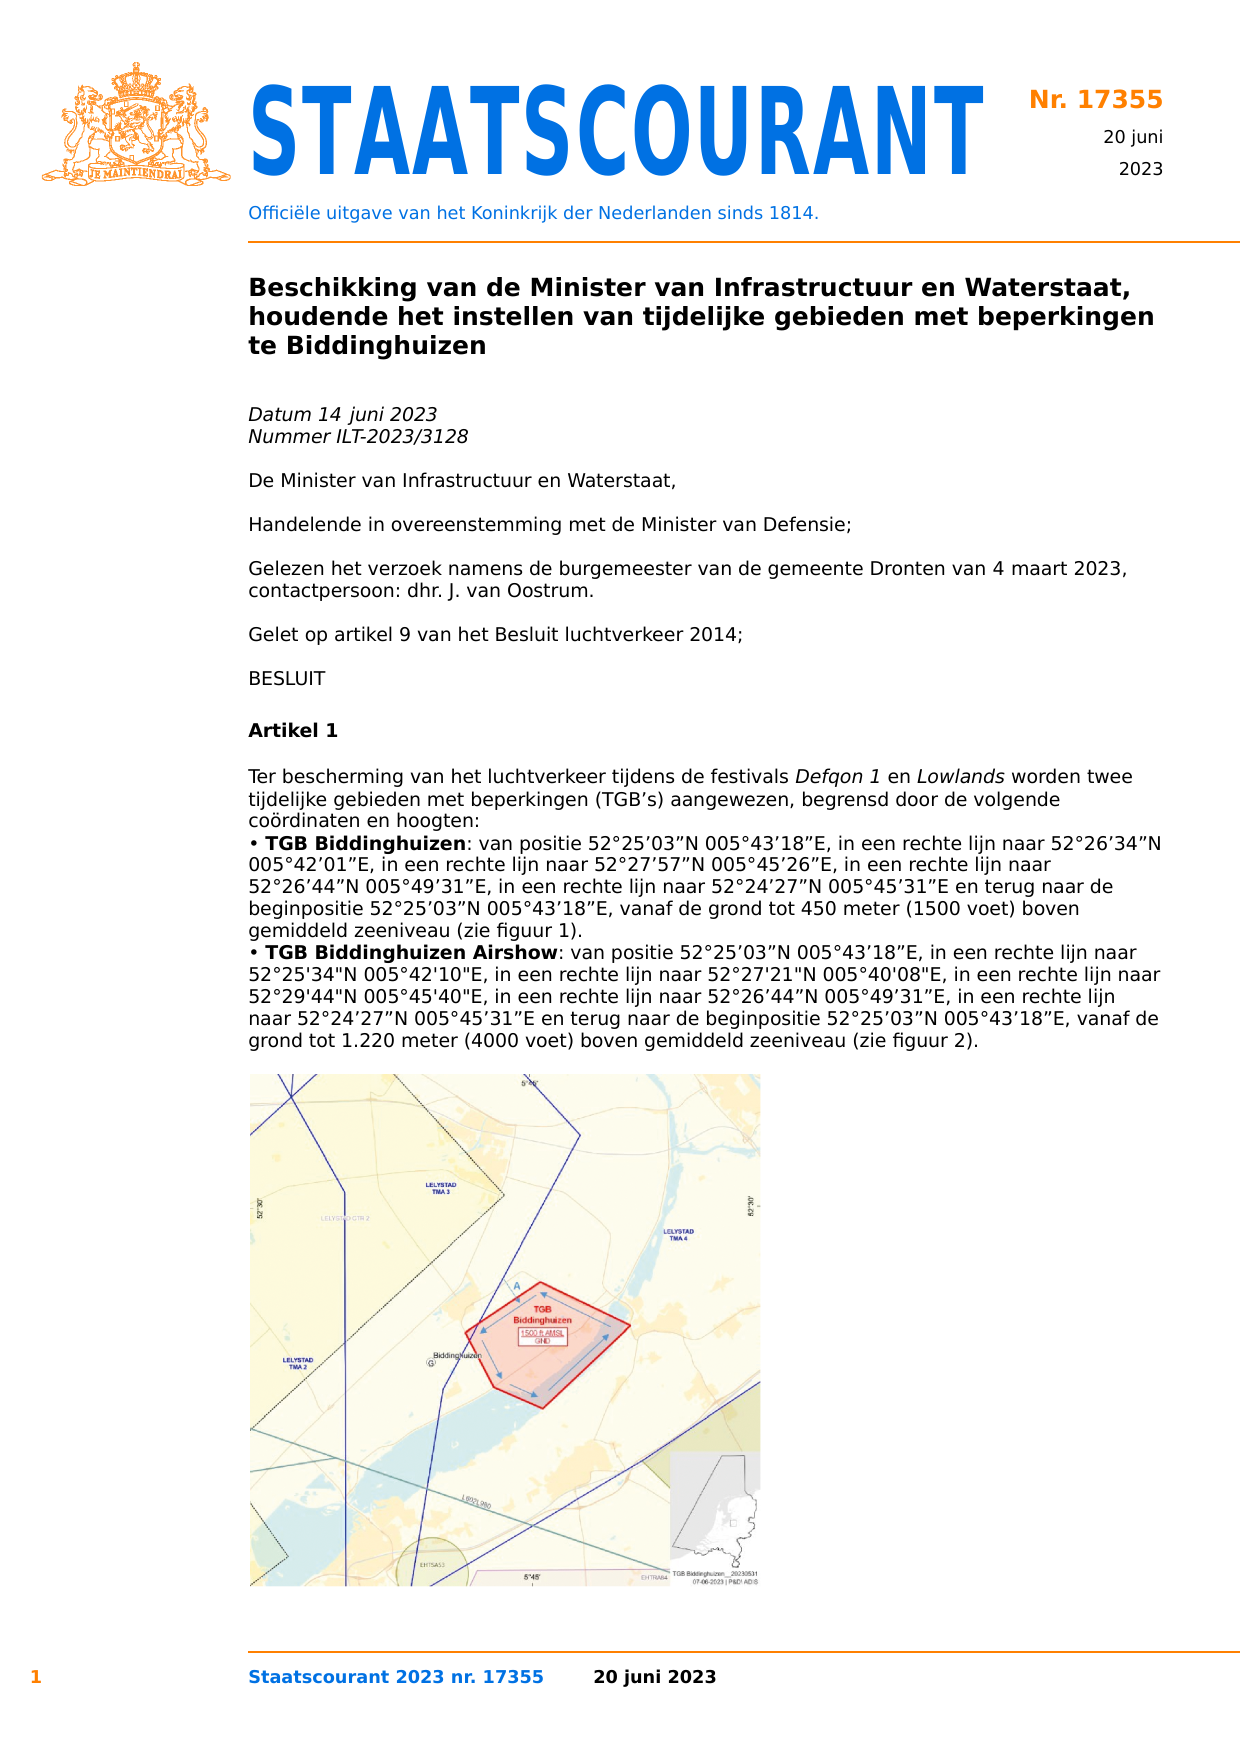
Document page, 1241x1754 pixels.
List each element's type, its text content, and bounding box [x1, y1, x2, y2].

table_header [25, 62, 248, 241]
picture [248, 1074, 762, 1588]
text Nummer ILT-2023/3128 [248, 426, 1163, 448]
subtitle Artikel 1 [248, 719, 1163, 741]
table_cell 20 juni [998, 121, 1240, 153]
text • TGB Biddinghuizen Airshow: van positie 52°25’03”N 005°43’18”E, in een rechte lijn naar 52°25'34"N 005°42'10"E, in een rechte lijn naar 52°27'21"N 005°40'08"E, in een rechte lijn naar 52°29'44"N 005°45'40"E, in een rechte lijn naar 52°26’44”N 005°49’31”E, in een rechte lijn naar 52°24’27”N 005°45’31”E en terug naar de beginpositie 52°25’03”N 005°43’18”E, vanaf de grond tot 1.220 meter (4000 voet) boven gemiddeld zeeniveau (zie figuur 2). [248, 942, 1163, 1052]
text Datum 14 juni 2023 [248, 404, 1163, 426]
text • TGB Biddinghuizen: van positie 52°25’03”N 005°43’18”E, in een rechte lijn naar 52°26’34”N 005°42’01”E, in een rechte lijn naar 52°27’57”N 005°45’26”E, in een rechte lijn naar 52°26’44”N 005°49’31”E, in een rechte lijn naar 52°24’27”N 005°45’31”E en terug naar de beginpositie 52°25’03”N 005°43’18”E, vanaf de grond tot 450 meter (1500 voet) boven gemiddeld zeeniveau (zie figuur 1). [248, 832, 1163, 942]
table_header Nr. 17355 [998, 62, 1240, 121]
table_cell Officiële uitgave van het Koninkrijk der Nederlanden sinds 1814. [248, 203, 1240, 241]
subtitle Beschikking van de Minister van Infrastructuur en Waterstaat, houdende het instellen van tijdelijke gebieden met beperkingen te Biddinghuizen [248, 273, 1163, 361]
table_cell 2023 [998, 153, 1240, 203]
text Gelet op artikel 9 van het Besluit luchtverkeer 2014; [248, 624, 1163, 646]
text Ter bescherming van het luchtverkeer tijdens de festivals Defqon 1 en Lowlands worden twee tijdelijke gebieden met beperkingen (TGB’s) aangewezen, begrensd door de volgende coördinaten en hoogten: [248, 766, 1163, 832]
table_header STAATSCOURANT [248, 62, 998, 203]
text BESLUIT [248, 667, 1163, 689]
text Handelende in overeenstemming met de Minister van Defensie; [248, 514, 1163, 536]
picture [41, 62, 231, 186]
text Gelezen het verzoek namens de burgemeester van de gemeente Dronten van 4 maart 2023, contactpersoon: dhr. J. van Oostrum. [248, 558, 1163, 602]
text De Minister van Infrastructuur en Waterstaat, [248, 470, 1163, 492]
